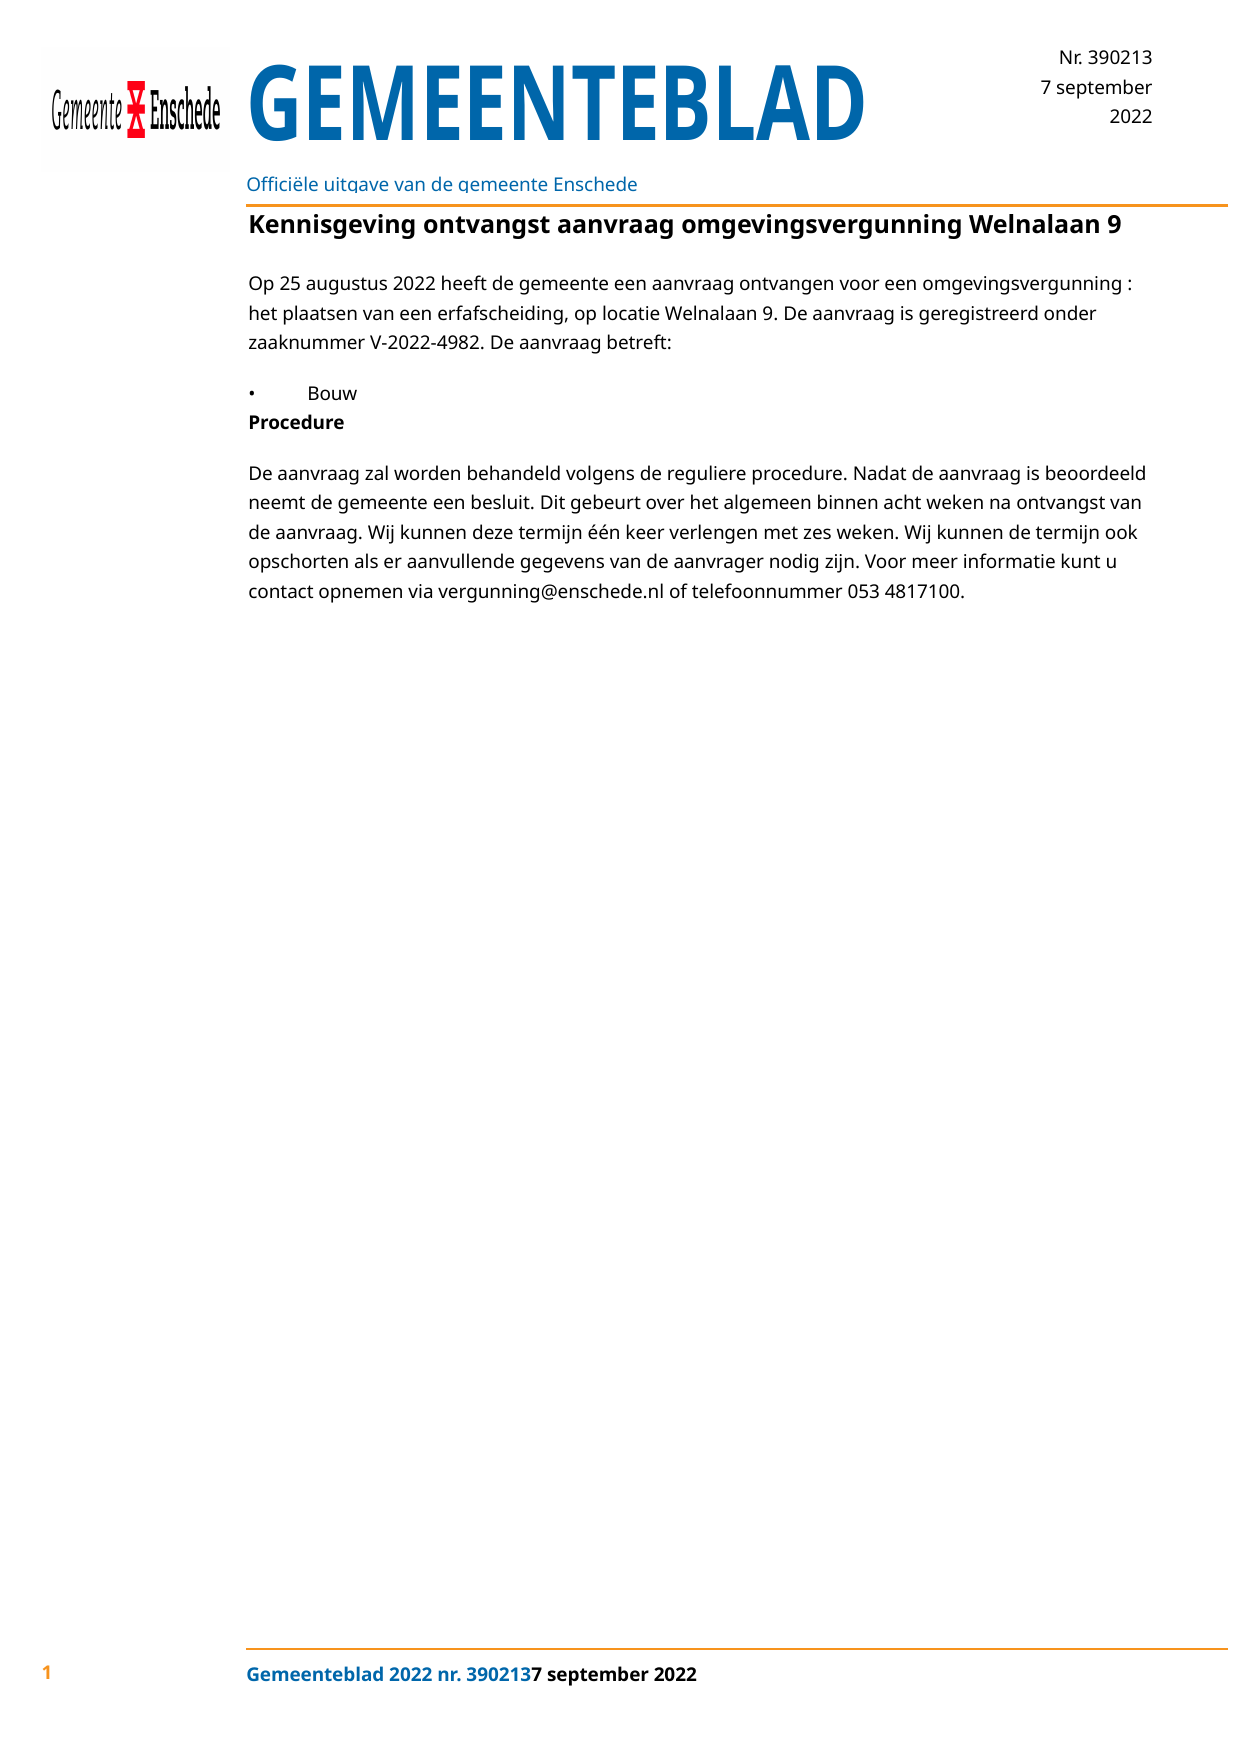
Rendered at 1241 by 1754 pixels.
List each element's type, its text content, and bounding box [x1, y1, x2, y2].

picture [41, 47, 231, 172]
text Procedure [248, 409, 1152, 435]
list Bouw [248, 380, 1152, 406]
text De aanvraag zal worden behandeld volgens de reguliere procedure. Nadat de aanvraag is beoordeeld neemt de gemeente een besluit. Dit gebeurt over het algemeen binnen acht weken na ontvangst van de aanvraag. Wij kunnen deze termijn één keer verlengen met zes weken. Wij kunnen de termijn ook opschorten als er aanvullende gegevens van de aanvrager nodig zijn. Voor meer informatie kunt u contact opnemen via vergunning@enschede.nl of telefoonnummer 053 4817100. [248, 460, 1152, 604]
text Op 25 augustus 2022 heeft de gemeente een aanvraag ontvangen voor een omgevingsvergunning : het plaatsen van een erfafscheiding, op locatie Welnalaan 9. De aanvraag is geregistreerd onder zaaknummer V-2022-4982. De aanvraag betreft: [248, 270, 1152, 355]
text Kennisgeving ontvangst aanvraag omgevingsvergunning Welnalaan 9 [248, 207, 1152, 241]
